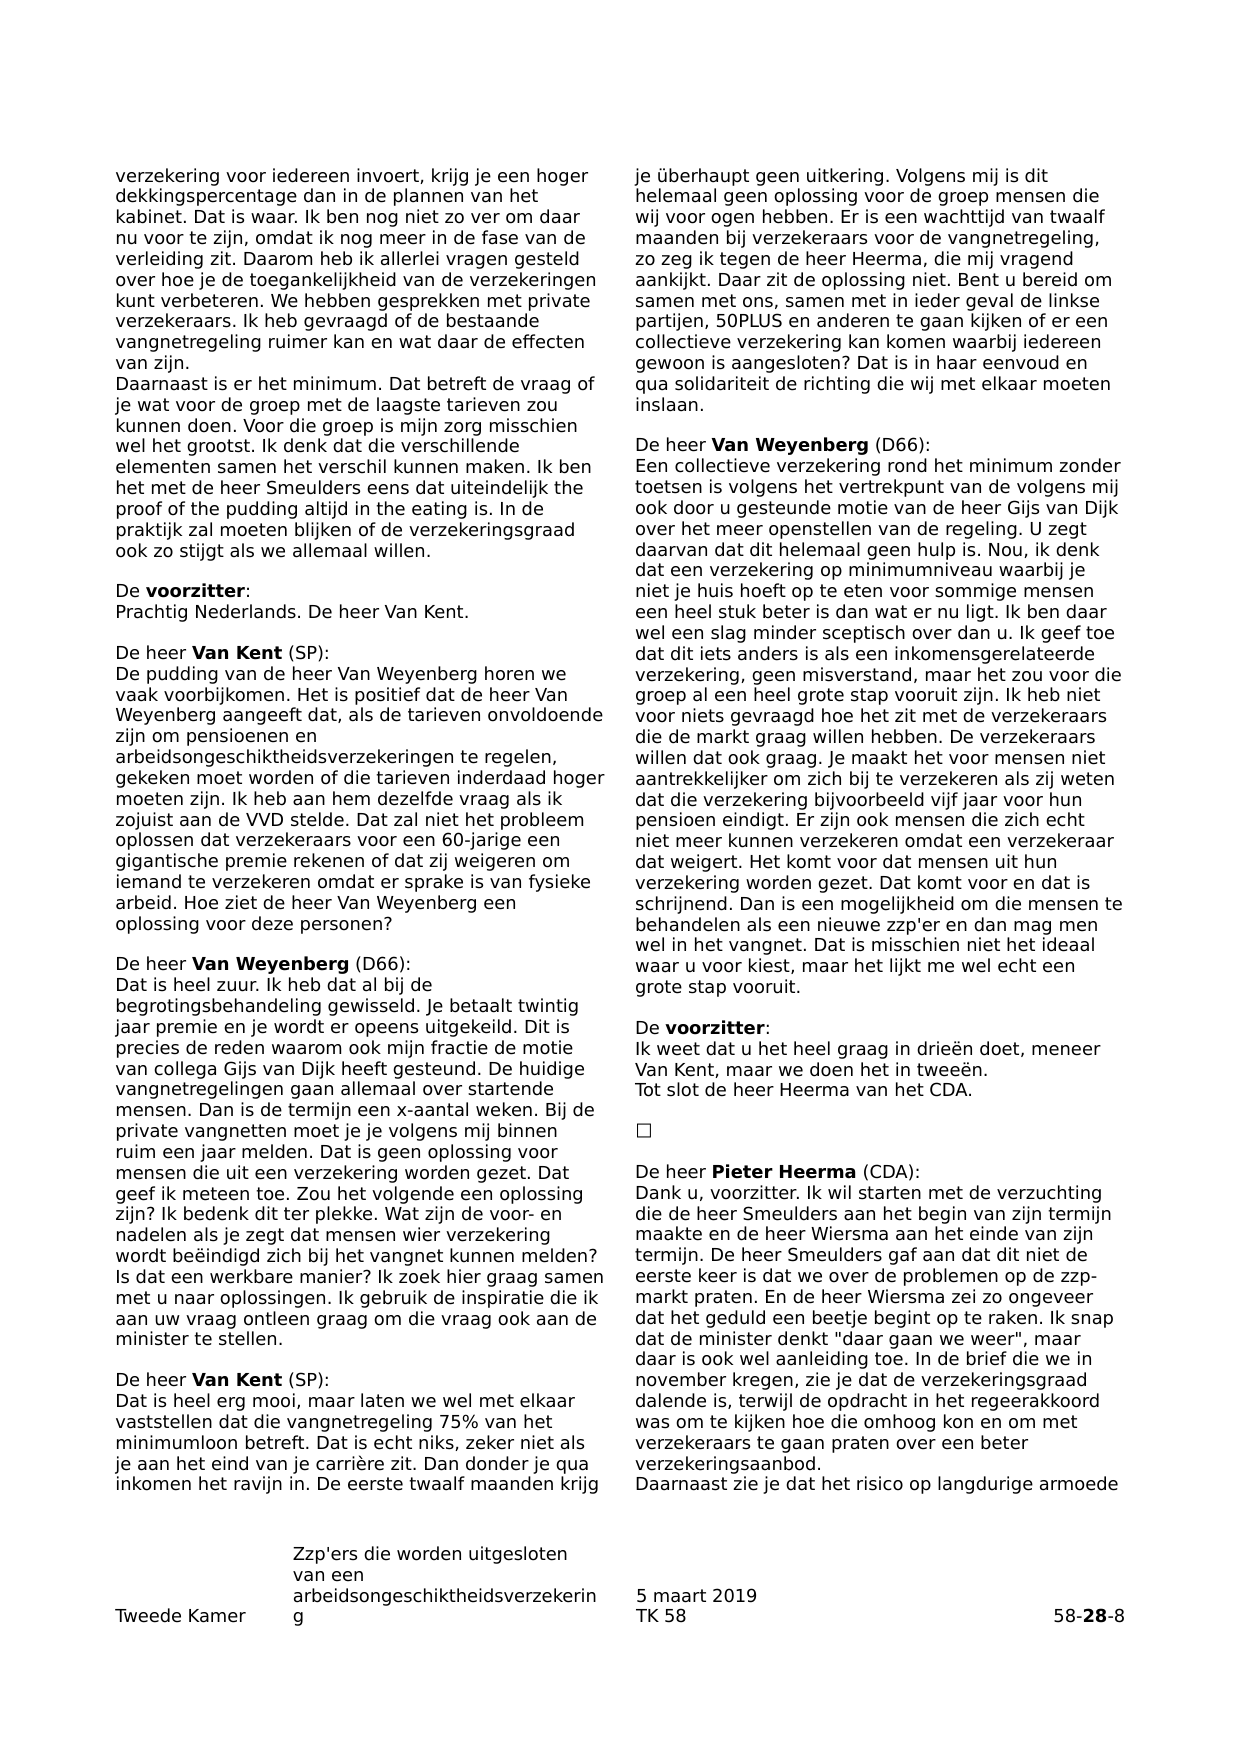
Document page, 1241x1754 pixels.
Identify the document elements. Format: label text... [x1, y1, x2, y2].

text De pudding van de heer Van Weyenberg horen we vaak voorbijkomen. Het is positief dat de heer Van Weyenberg aangeeft dat, als de tarieven onvoldoende zijn om pensioenen en arbeidsongeschiktheidsverzekeringen te regelen, gekeken moet worden of die tarieven inderdaad hoger moeten zijn. Ik heb aan hem dezelfde vraag als ik zojuist aan de VVD stelde. Dat zal niet het probleem oplossen dat verzekeraars voor een 60-jarige een gigantische premie rekenen of dat zij weigeren om iemand te verzekeren omdat er sprake is van fysieke arbeid. Hoe ziet de heer Van Weyenberg een oplossing voor deze personen? [115, 663, 605, 934]
text Een collectieve verzekering rond het minimum zonder toetsen is volgens het vertrekpunt van de volgens mij ook door u gesteunde motie van de heer Gijs van Dijk over het meer openstellen van de regeling. U zegt daarvan dat dit helemaal geen hulp is. Nou, ik denk dat een verzekering op minimumniveau waarbij je niet je huis hoeft op te eten voor sommige mensen een heel stuk beter is dan wat er nu ligt. Ik ben daar wel een slag minder sceptisch over dan u. Ik geef toe dat dit iets anders is als een inkomensgerelateerde verzekering, geen misverstand, maar het zou voor die groep al een heel grote stap vooruit zijn. Ik heb niet voor niets gevraagd hoe het zit met de verzekeraars die de markt graag willen hebben. De verzekeraars willen dat ook graag. Je maakt het voor mensen niet aantrekkelijker om zich bij te verzekeren als zij weten dat die verzekering bijvoorbeeld vijf jaar voor hun pensioen eindigt. Er zijn ook mensen die zich echt niet meer kunnen verzekeren omdat een verzekeraar dat weigert. Het komt voor dat mensen uit hun verzekering worden gezet. Dat komt voor en dat is schrijnend. Dan is een mogelijkheid om die mensen te behandelen als een nieuwe zzp'er en dan mag men wel in het vangnet. Dat is misschien niet het ideaal waar u voor kiest, maar het lijkt me wel echt een grote stap vooruit. [635, 456, 1125, 998]
text De voorzitter: [115, 581, 605, 602]
text Daarnaast zie je dat het risico op langdurige armoede [635, 1474, 1125, 1495]
text Prachtig Nederlands. De heer Van Kent. [115, 602, 605, 623]
text Dat is heel erg mooi, maar laten we wel met elkaar vaststellen dat die vangnetregeling 75% van het minimumloon betreft. Dat is echt niks, zeker niet als je aan het eind van je carrière zit. Dan donder je qua inkomen het ravijn in. De eerste twaalf maanden krijg [115, 1391, 605, 1495]
text Tot slot de heer Heerma van het CDA. [635, 1080, 1125, 1101]
text De heer Van Weyenberg (D66): [115, 954, 605, 975]
text verzekering voor iedereen invoert, krijg je een hoger dekkingspercentage dan in de plannen van het kabinet. Dat is waar. Ik ben nog niet zo ver om daar nu voor te zijn, omdat ik nog meer in de fase van de verleiding zit. Daarom heb ik allerlei vragen gesteld over hoe je de toegankelijkheid van de verzekeringen kunt verbeteren. We hebben gesprekken met private verzekeraars. Ik heb gevraagd of de bestaande vangnetregeling ruimer kan en wat daar de effecten van zijn. [115, 165, 605, 374]
text Dank u, voorzitter. Ik wil starten met de verzuchting die de heer Smeulders aan het begin van zijn termijn maakte en de heer Wiersma aan het einde van zijn termijn. De heer Smeulders gaf aan dat dit niet de eerste keer is dat we over de problemen op de zzp-markt praten. En de heer Wiersma zei zo ongeveer dat het geduld een beetje begint op te raken. Ik snap dat de minister denkt "daar gaan we weer", maar daar is ook wel aanleiding toe. In de brief die we in november kregen, zie je dat de verzekeringsgraad dalende is, terwijl de opdracht in het regeerakkoord was om te kijken hoe die omhoog kon en om met verzekeraars te gaan praten over een beter verzekeringsaanbod. [635, 1182, 1125, 1474]
text De heer Van Weyenberg (D66): [635, 435, 1125, 456]
text Dat is heel zuur. Ik heb dat al bij de begrotingsbehandeling gewisseld. Je betaalt twintig jaar premie en je wordt er opeens uitgekeild. Dit is precies de reden waarom ook mijn fractie de motie van collega Gijs van Dijk heeft gesteund. De huidige vangnetregelingen gaan allemaal over startende mensen. Dan is de termijn een x-aantal weken. Bij de private vangnetten moet je je volgens mij binnen ruim een jaar melden. Dat is geen oplossing voor mensen die uit een verzekering worden gezet. Dat geef ik meteen toe. Zou het volgende een oplossing zijn? Ik bedenk dit ter plekke. Wat zijn de voor- en nadelen als je zegt dat mensen wier verzekering wordt beëindigd zich bij het vangnet kunnen melden? Is dat een werkbare manier? Ik zoek hier graag samen met u naar oplossingen. Ik gebruik de inspiratie die ik aan uw vraag ontleen graag om die vraag ook aan de minister te stellen. [115, 975, 605, 1350]
text Ik weet dat u het heel graag in drieën doet, meneer Van Kent, maar we doen het in tweeën. [635, 1038, 1125, 1080]
text De heer Van Kent (SP): [115, 643, 605, 663]
text je überhaupt geen uitkering. Volgens mij is dit helemaal geen oplossing voor de groep mensen die wij voor ogen hebben. Er is een wachttijd van twaalf maanden bij verzekeraars voor de vangnetregeling, zo zeg ik tegen de heer Heerma, die mij vragend aankijkt. Daar zit de oplossing niet. Bent u bereid om samen met ons, samen met in ieder geval de linkse partijen, 50PLUS en anderen te gaan kijken of er een collectieve verzekering kan komen waarbij iedereen gewoon is aangesloten? Dat is in haar eenvoud en qua solidariteit de richting die wij met elkaar moeten inslaan. [635, 165, 1125, 415]
text De voorzitter: [635, 1018, 1125, 1038]
text ⬜ [635, 1121, 1125, 1142]
text Daarnaast is er het minimum. Dat betreft de vraag of je wat voor de groep met de laagste tarieven zou kunnen doen. Voor die groep is mijn zorg misschien wel het grootst. Ik denk dat die verschillende elementen samen het verschil kunnen maken. Ik ben het met de heer Smeulders eens dat uiteindelijk the proof of the pudding altijd in the eating is. In de praktijk zal moeten blijken of de verzekeringsgraad ook zo stijgt als we allemaal willen. [115, 374, 605, 561]
text De heer Van Kent (SP): [115, 1370, 605, 1391]
text De heer Pieter Heerma (CDA): [635, 1162, 1125, 1182]
